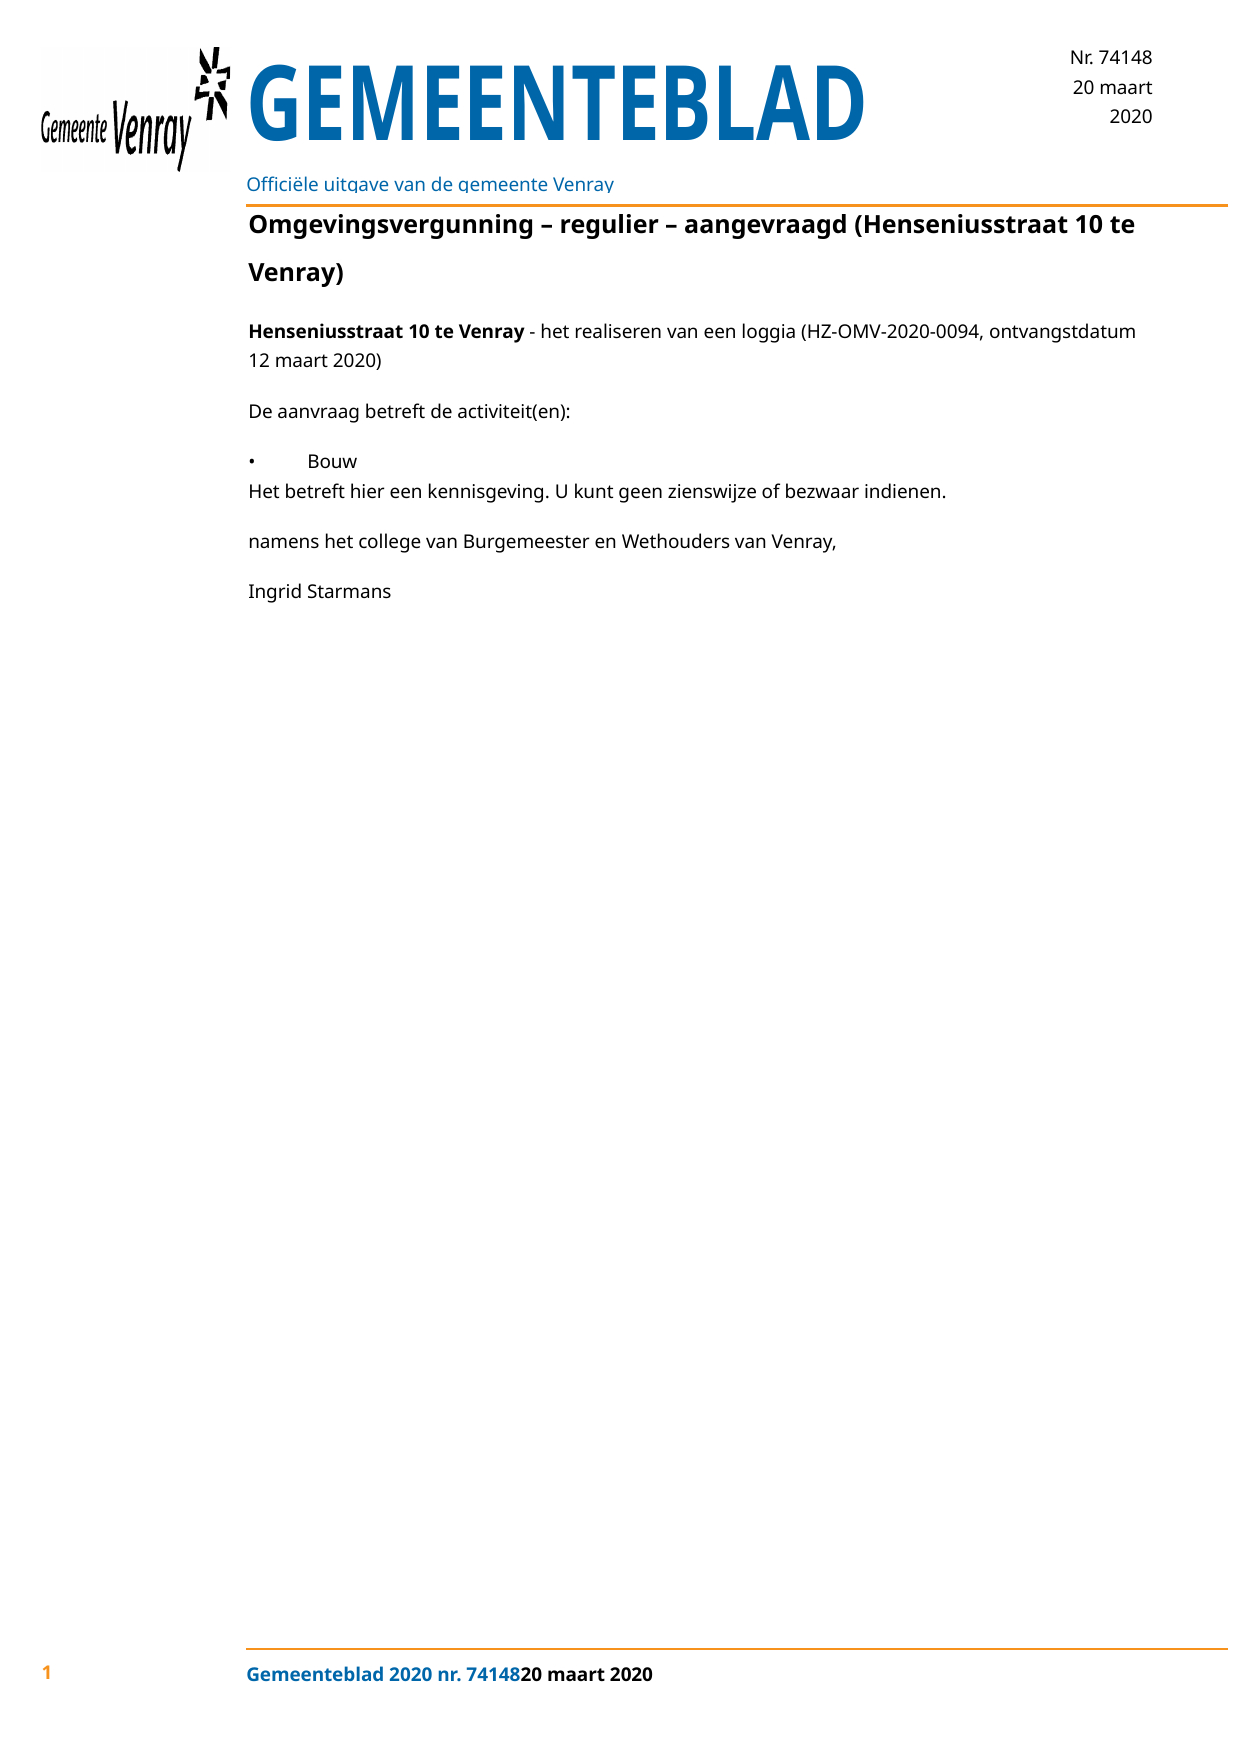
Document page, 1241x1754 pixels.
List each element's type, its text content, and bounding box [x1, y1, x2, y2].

text Henseniusstraat 10 te Venray - het realiseren van een loggia (HZ-OMV-2020-0094, ontvangstdatum 12 maart 2020) [248, 318, 1152, 373]
text Omgevingsvergunning – regulier – aangevraagd (Henseniusstraat 10 te Venray) [248, 207, 1152, 288]
picture [41, 47, 231, 172]
list Bouw [248, 448, 1152, 474]
text Het betreft hier een kennisgeving. U kunt geen zienswijze of bezwaar indienen. [248, 478, 1152, 504]
text namens het college van Burgemeester en Wethouders van Venray, [248, 528, 1152, 554]
text De aanvraag betreft de activiteit(en): [248, 398, 1152, 424]
text Ingrid Starmans [248, 579, 1152, 604]
